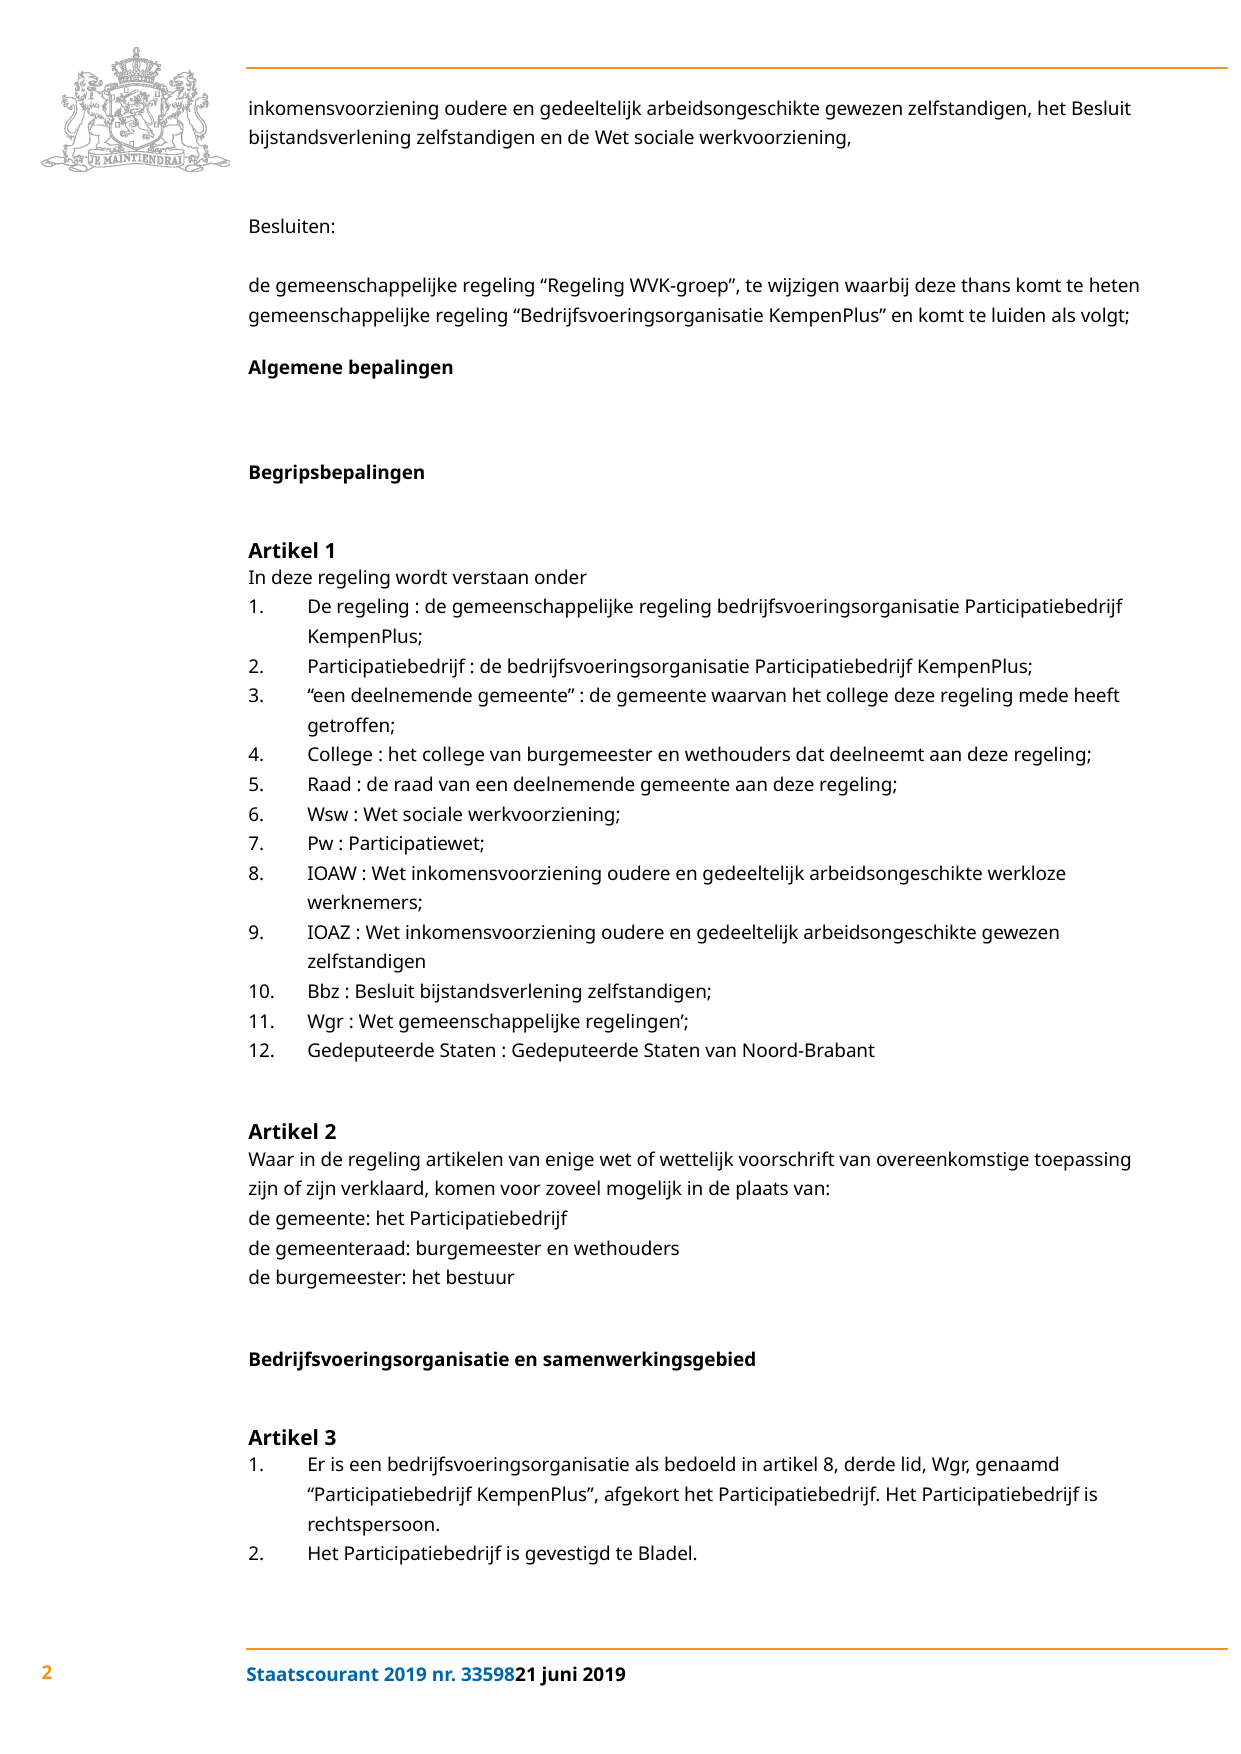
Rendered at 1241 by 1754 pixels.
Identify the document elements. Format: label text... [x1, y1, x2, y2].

list De regeling : de gemeenschappelijke regeling bedrijfsvoeringsorganisatie Participatiebedrijf KempenPlus; [248, 594, 1152, 649]
list Participatiebedrijf : de bedrijfsvoeringsorganisatie Participatiebedrijf KempenPlus; [248, 653, 1152, 679]
text de gemeenschappelijke regeling “Regeling WVK-groep”, te wijzigen waarbij deze thans komt te heten gemeenschappelijke regeling “Bedrijfsvoeringsorganisatie KempenPlus” en komt te luiden als volgt; [248, 272, 1152, 328]
list College : het college van burgemeester en wethouders dat deelneemt aan deze regeling; [248, 742, 1152, 767]
text de burgemeester: het bestuur [248, 1264, 1152, 1290]
list Er is een bedrijfsvoeringsorganisatie als bedoeld in artikel 8, derde lid, Wgr, genaamd “Participatiebedrijf KempenPlus”, afgekort het Participatiebedrijf. Het Participatiebedrijf is rechtspersoon. [248, 1452, 1152, 1536]
list Wsw : Wet sociale werkvoorziening; [248, 801, 1152, 827]
picture [41, 47, 231, 172]
text Artikel 3 [248, 1423, 1152, 1452]
list IOAZ : Wet inkomensvoorziening oudere en gedeeltelijk arbeidsongeschikte gewezen zelfstandigen [248, 919, 1152, 974]
text inkomensvoorziening oudere en gedeeltelijk arbeidsongeschikte gewezen zelfstandigen, het Besluit bijstandsverlening zelfstandigen en de Wet sociale werkvoorziening, [248, 95, 1152, 150]
list Pw : Participatiewet; [248, 830, 1152, 856]
list Wgr : Wet gemeenschappelijke regelingen’; [248, 1008, 1152, 1034]
text Artikel 1 [248, 536, 1152, 564]
text Algemene bepalingen [248, 352, 1152, 381]
list IOAW : Wet inkomensvoorziening oudere en gedeeltelijk arbeidsongeschikte werkloze werknemers; [248, 860, 1152, 915]
text de gemeente: het Participatiebedrijf [248, 1205, 1152, 1231]
text Waar in de regeling artikelen van enige wet of wettelijk voorschrift van overeenkomstige toepassing zijn of zijn verklaard, komen voor zoveel mogelijk in de plaats van: [248, 1146, 1152, 1201]
text Artikel 2 [248, 1117, 1152, 1146]
list Bbz : Besluit bijstandsverlening zelfstandigen; [248, 978, 1152, 1004]
text de gemeenteraad: burgemeester en wethouders [248, 1235, 1152, 1260]
list Het Participatiebedrijf is gevestigd te Bladel. [248, 1540, 1152, 1566]
text Bedrijfsvoeringsorganisatie en samenwerkingsgebied [248, 1344, 1152, 1373]
text In deze regeling wordt verstaan onder [248, 564, 1152, 590]
text Begripsbepalingen [248, 459, 1152, 485]
list Raad : de raad van een deelnemende gemeente aan deze regeling; [248, 771, 1152, 797]
text Besluiten: [248, 213, 1152, 239]
list “een deelnemende gemeente” : de gemeente waarvan het college deze regeling mede heeft getroffen; [248, 682, 1152, 738]
list Gedeputeerde Staten : Gedeputeerde Staten van Noord-Brabant [248, 1037, 1152, 1063]
